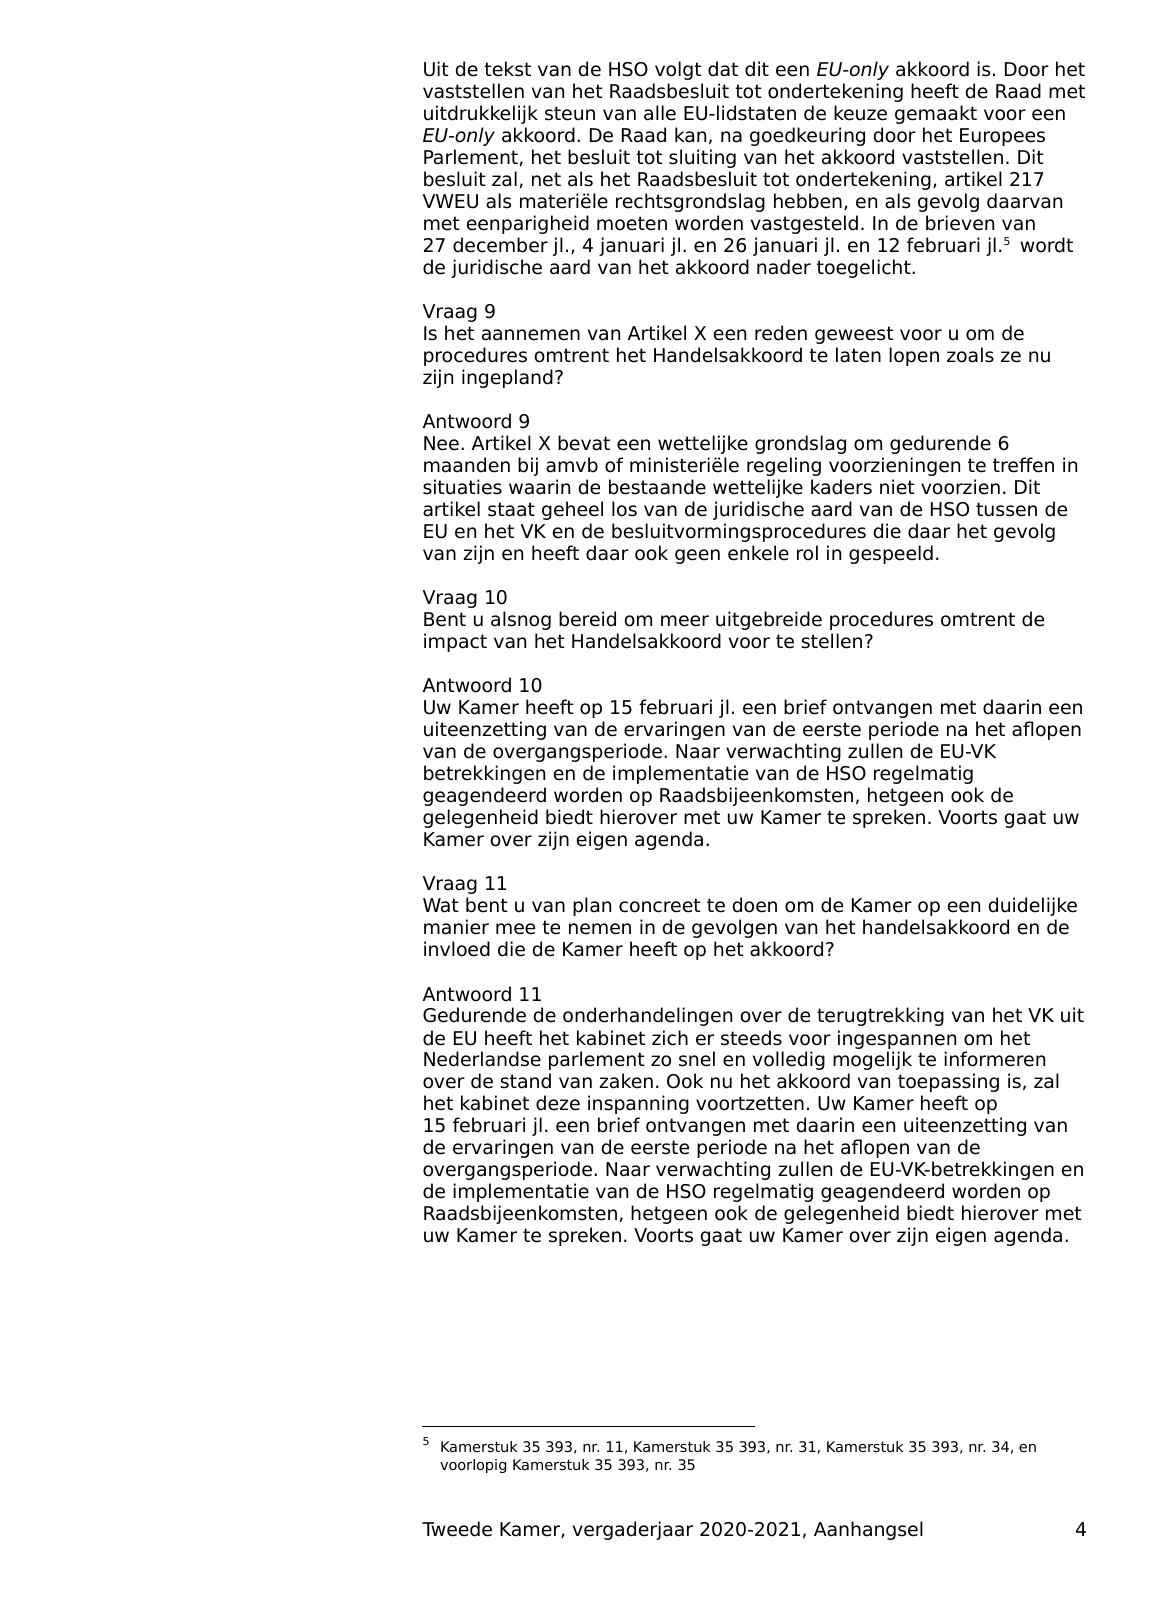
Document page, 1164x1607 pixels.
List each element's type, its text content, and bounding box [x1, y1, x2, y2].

text Uw Kamer heeft op 15 februari jl. een brief ontvangen met daarin een uiteenzetting van de ervaringen van de eerste periode na het aflopen van de overgangsperiode. Naar verwachting zullen de EU-VK betrekkingen en de implementatie van de HSO regelmatig geagendeerd worden op Raadsbijeenkomsten, hetgeen ook de gelegenheid biedt hierover met uw Kamer te spreken. Voorts gaat uw Kamer over zijn eigen agenda. [422, 697, 1087, 851]
text Antwoord 10 [422, 675, 1087, 697]
text Antwoord 11 [422, 983, 1087, 1005]
text Kamerstuk 35 393, nr. 11, Kamerstuk 35 393, nr. 31, Kamerstuk 35 393, nr. 34, en voorlopig Kamerstuk 35 393, nr. 35 [422, 1435, 1087, 1474]
text Nee. Artikel X bevat een wettelijke grondslag om gedurende 6 maanden bij amvb of ministeriële regeling voorzieningen te treffen in situaties waarin de bestaande wettelijke kaders niet voorzien. Dit artikel staat geheel los van de juridische aard van de HSO tussen de EU en het VK en de besluitvormingsprocedures die daar het gevolg van zijn en heeft daar ook geen enkele rol in gespeeld. [422, 433, 1087, 565]
text Antwoord 9 [422, 411, 1087, 433]
text Vraag 11 [422, 873, 1087, 895]
text Uit de tekst van de HSO volgt dat dit een EU-only akkoord is. Door het vaststellen van het Raadsbesluit tot ondertekening heeft de Raad met uitdrukkelijk steun van alle EU-lidstaten de keuze gemaakt voor een EU-only akkoord. De Raad kan, na goedkeuring door het Europees Parlement, het besluit tot sluiting van het akkoord vaststellen. Dit besluit zal, net als het Raadsbesluit tot ondertekening, artikel 217 VWEU als materiële rechtsgrondslag hebben, en als gevolg daarvan met eenparigheid moeten worden vastgesteld. In de brieven van 27 december jl., 4 januari jl. en 26 januari jl. en 12 februari jl. wordt de juridische aard van het akkoord nader toegelicht. [422, 59, 1087, 279]
text Gedurende de onderhandelingen over de terugtrekking van het VK uit de EU heeft het kabinet zich er steeds voor ingespannen om het Nederlandse parlement zo snel en volledig mogelijk te informeren over de stand van zaken. Ook nu het akkoord van toepassing is, zal het kabinet deze inspanning voortzetten. Uw Kamer heeft op 15 februari jl. een brief ontvangen met daarin een uiteenzetting van de ervaringen van de eerste periode na het aflopen van de overgangsperiode. Naar verwachting zullen de EU-VK-betrekkingen en de implementatie van de HSO regelmatig geagendeerd worden op Raadsbijeenkomsten, hetgeen ook de gelegenheid biedt hierover met uw Kamer te spreken. Voorts gaat uw Kamer over zijn eigen agenda. [422, 1005, 1087, 1247]
text Is het aannemen van Artikel X een reden geweest voor u om de procedures omtrent het Handelsakkoord te laten lopen zoals ze nu zijn ingepland? [422, 323, 1087, 389]
text Vraag 10 [422, 587, 1087, 609]
text Wat bent u van plan concreet te doen om de Kamer op een duidelijke manier mee te nemen in de gevolgen van het handelsakkoord en de invloed die de Kamer heeft op het akkoord? [422, 895, 1087, 961]
text Bent u alsnog bereid om meer uitgebreide procedures omtrent de impact van het Handelsakkoord voor te stellen? [422, 609, 1087, 653]
text Vraag 9 [422, 301, 1087, 323]
